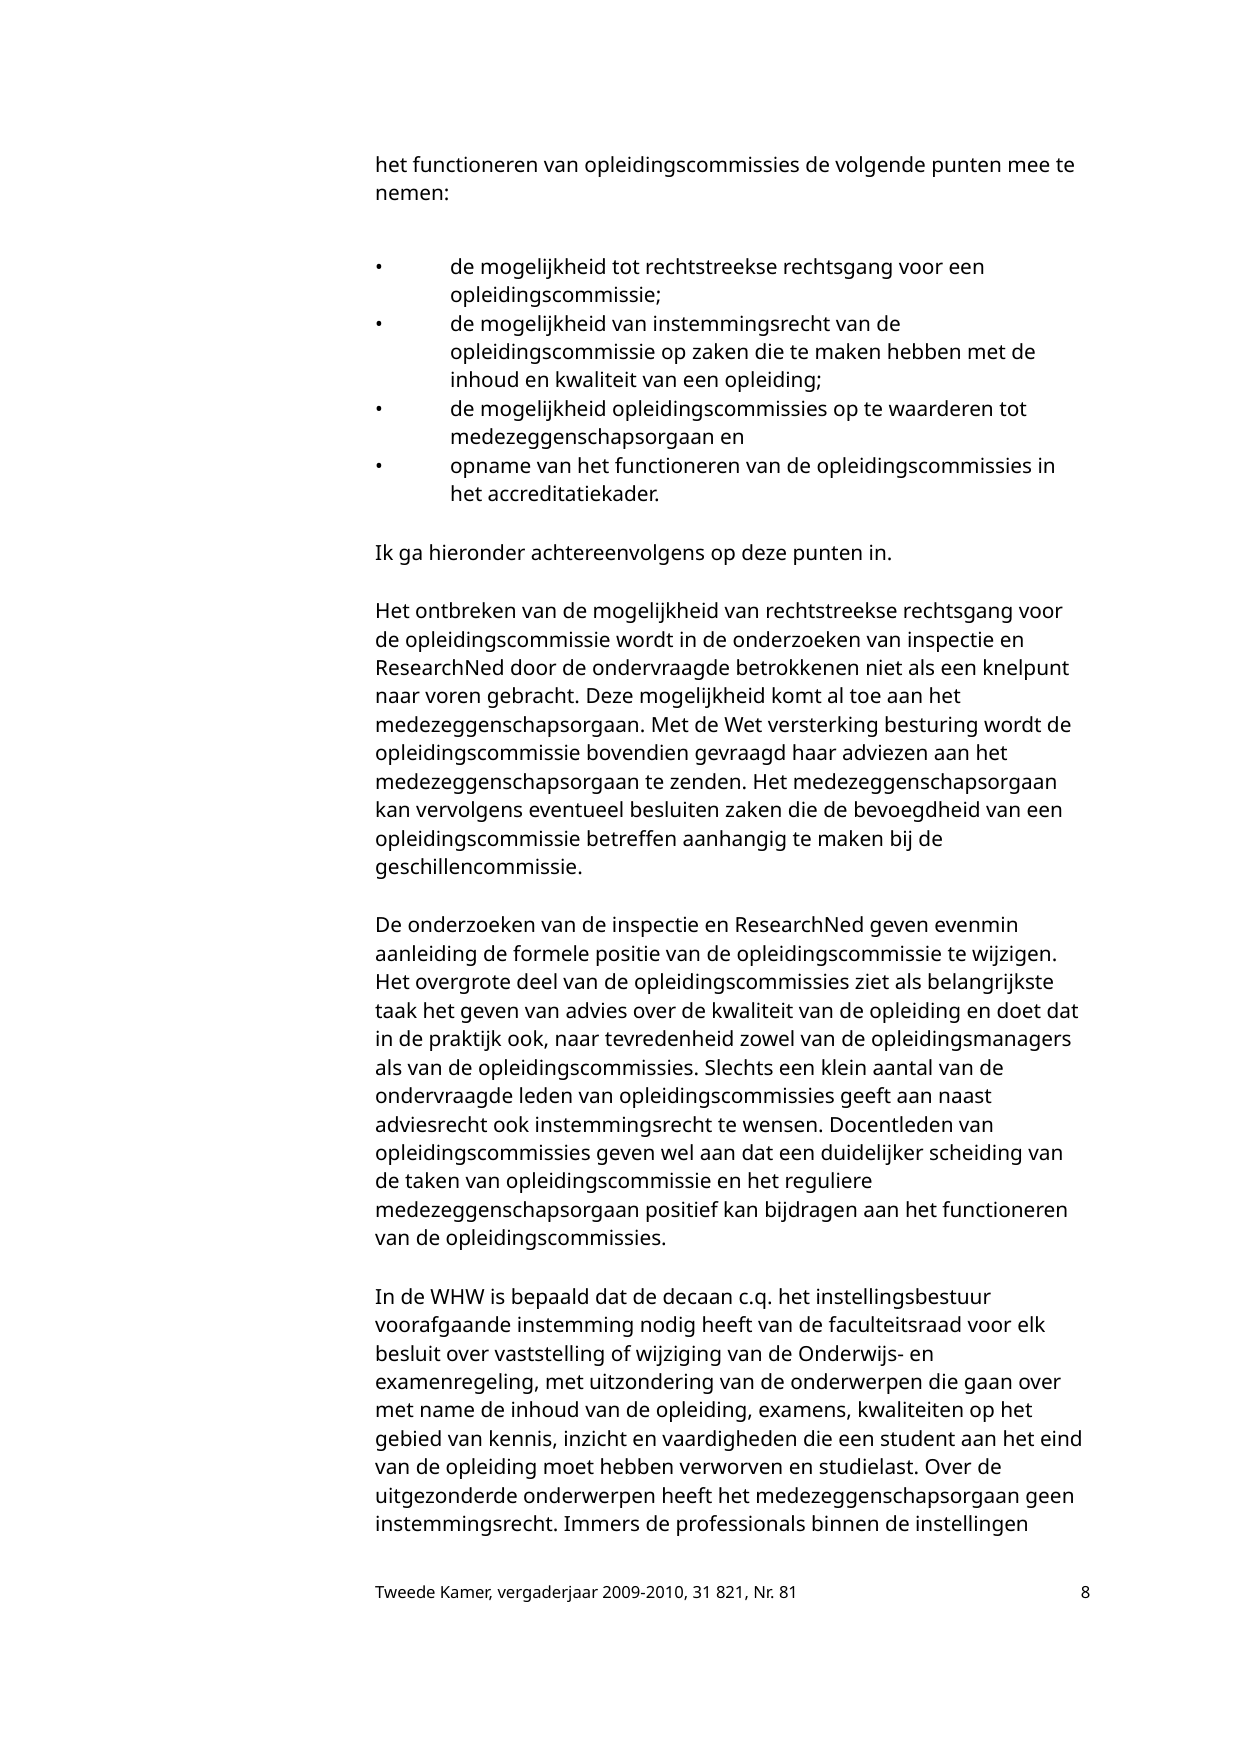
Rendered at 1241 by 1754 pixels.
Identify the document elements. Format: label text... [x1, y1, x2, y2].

list de mogelijkheid opleidingscommissies op te waarderen tot medezeggenschapsorgaan en [375, 394, 1090, 451]
list de mogelijkheid van instemmingsrecht van de opleidingscommissie op zaken die te maken hebben met de inhoud en kwaliteit van een opleiding; [375, 309, 1090, 394]
text Ik ga hieronder achtereenvolgens op deze punten in. [375, 538, 1090, 566]
text In de WHW is bepaald dat de decaan c.q. het instellingsbestuur voorafgaande instemming nodig heeft van de faculteitsraad voor elk besluit over vaststelling of wijziging van de Onderwijs- en examenregeling, met uitzondering van de onderwerpen die gaan over met name de inhoud van de opleiding, examens, kwaliteiten op het gebied van kennis, inzicht en vaardigheden die een student aan het eind van de opleiding moet hebben verworven en studielast. Over de uitgezonderde onderwerpen heeft het medezeggenschapsorgaan geen instemmingsrecht. Immers de professionals binnen de instellingen [375, 1282, 1090, 1538]
text Het ontbreken van de mogelijkheid van rechtstreekse rechtsgang voor de opleidingscommissie wordt in de onderzoeken van inspectie en ResearchNed door de ondervraagde betrokkenen niet als een knelpunt naar voren gebracht. Deze mogelijkheid komt al toe aan het medezeggenschapsorgaan. Met de Wet versterking besturing wordt de opleidingscommissie bovendien gevraagd haar adviezen aan het medezeggenschapsorgaan te zenden. Het medezeggenschapsorgaan kan vervolgens eventueel besluiten zaken die de bevoegdheid van een opleidingscommissie betreffen aanhangig te maken bij de geschillencommissie. [375, 596, 1090, 881]
list de mogelijkheid tot rechtstreekse rechtsgang voor een opleidingscommissie; [375, 252, 1090, 309]
text het functioneren van opleidingscommissies de volgende punten mee te nemen: [375, 150, 1090, 207]
text De onderzoeken van de inspectie en ResearchNed geven evenmin aanleiding de formele positie van de opleidingscommissie te wijzigen. Het overgrote deel van de opleidingscommissies ziet als belangrijkste taak het geven van advies over de kwaliteit van de opleiding en doet dat in de praktijk ook, naar tevredenheid zowel van de opleidingsmanagers als van de opleidingscommissies. Slechts een klein aantal van de ondervraagde leden van opleidingscommissies geeft aan naast adviesrecht ook instemmingsrecht te wensen. Docentleden van opleidingscommissies geven wel aan dat een duidelijker scheiding van de taken van opleidingscommissie en het reguliere medezeggenschapsorgaan positief kan bijdragen aan het functioneren van de opleidingscommissies. [375, 911, 1090, 1252]
list opname van het functioneren van de opleidingscommissies in het accreditatiekader. [375, 451, 1090, 508]
